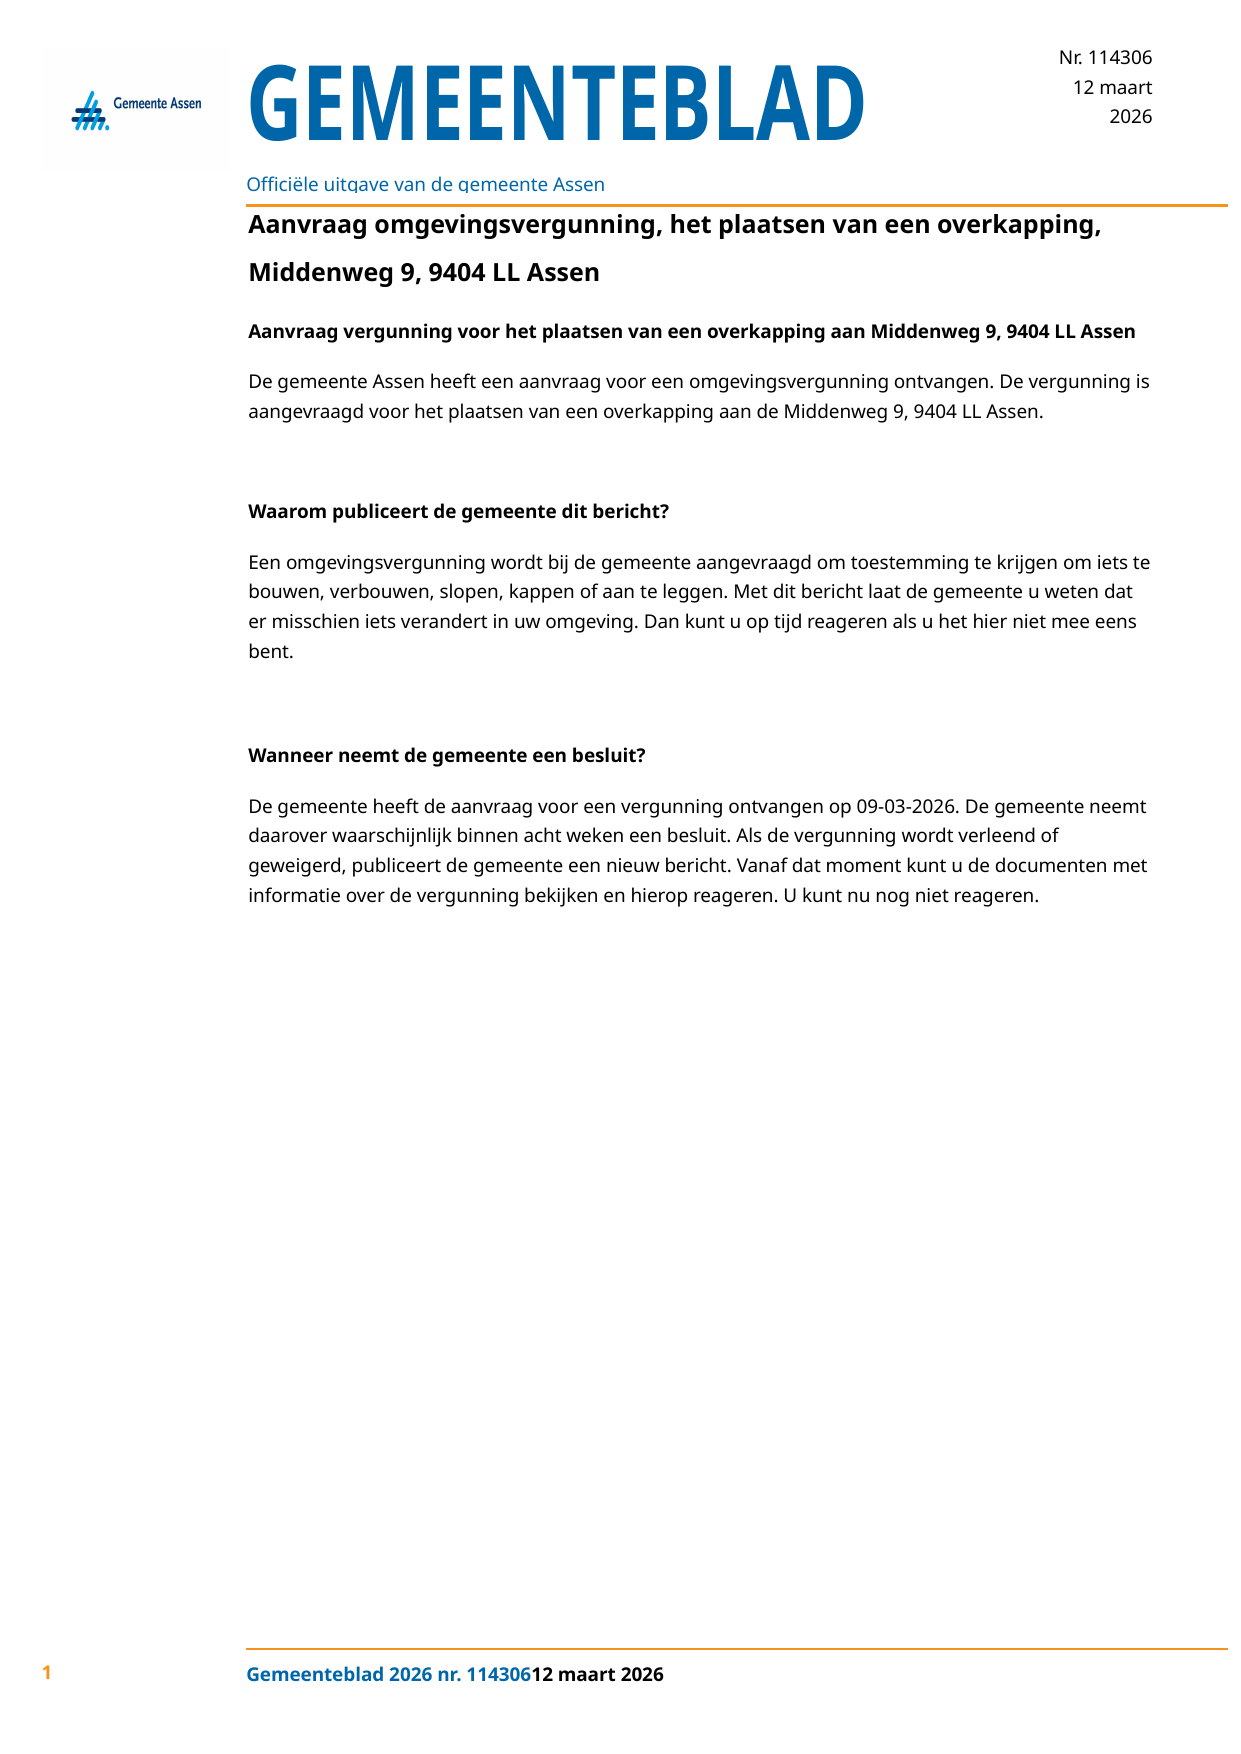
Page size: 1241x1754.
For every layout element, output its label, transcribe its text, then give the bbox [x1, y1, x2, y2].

text De gemeente heeft de aanvraag voor een vergunning ontvangen op 09-03-2026. De gemeente neemt daarover waarschijnlijk binnen acht weken een besluit. Als de vergunning wordt verleend of geweigerd, publiceert de gemeente een nieuw bericht. Vanaf dat moment kunt u de documenten met informatie over de vergunning bekijken en hierop reageren. U kunt nu nog niet reageren. [248, 793, 1152, 908]
picture [41, 47, 231, 172]
text Een omgevingsvergunning wordt bij de gemeente aangevraagd om toestemming te krijgen om iets te bouwen, verbouwen, slopen, kappen of aan te leggen. Met dit bericht laat de gemeente u weten dat er misschien iets verandert in uw omgeving. Dan kunt u op tijd reageren als u het hier niet mee eens bent. [248, 549, 1152, 664]
text De gemeente Assen heeft een aanvraag voor een omgevingsvergunning ontvangen. De vergunning is aangevraagd voor het plaatsen van een overkapping aan de Middenweg 9, 9404 LL Assen. [248, 368, 1152, 424]
text Waarom publiceert de gemeente dit bericht? [248, 499, 1152, 524]
text ﻿Wanneer neemt de gemeente een besluit? [248, 739, 1152, 768]
text Aanvraag omgevingsvergunning, het plaatsen van een overkapping, Middenweg 9, 9404 LL Assen [248, 207, 1152, 288]
text Aanvraag vergunning voor het plaatsen van een overkapping aan Middenweg 9, 9404 LL Assen [248, 318, 1152, 344]
